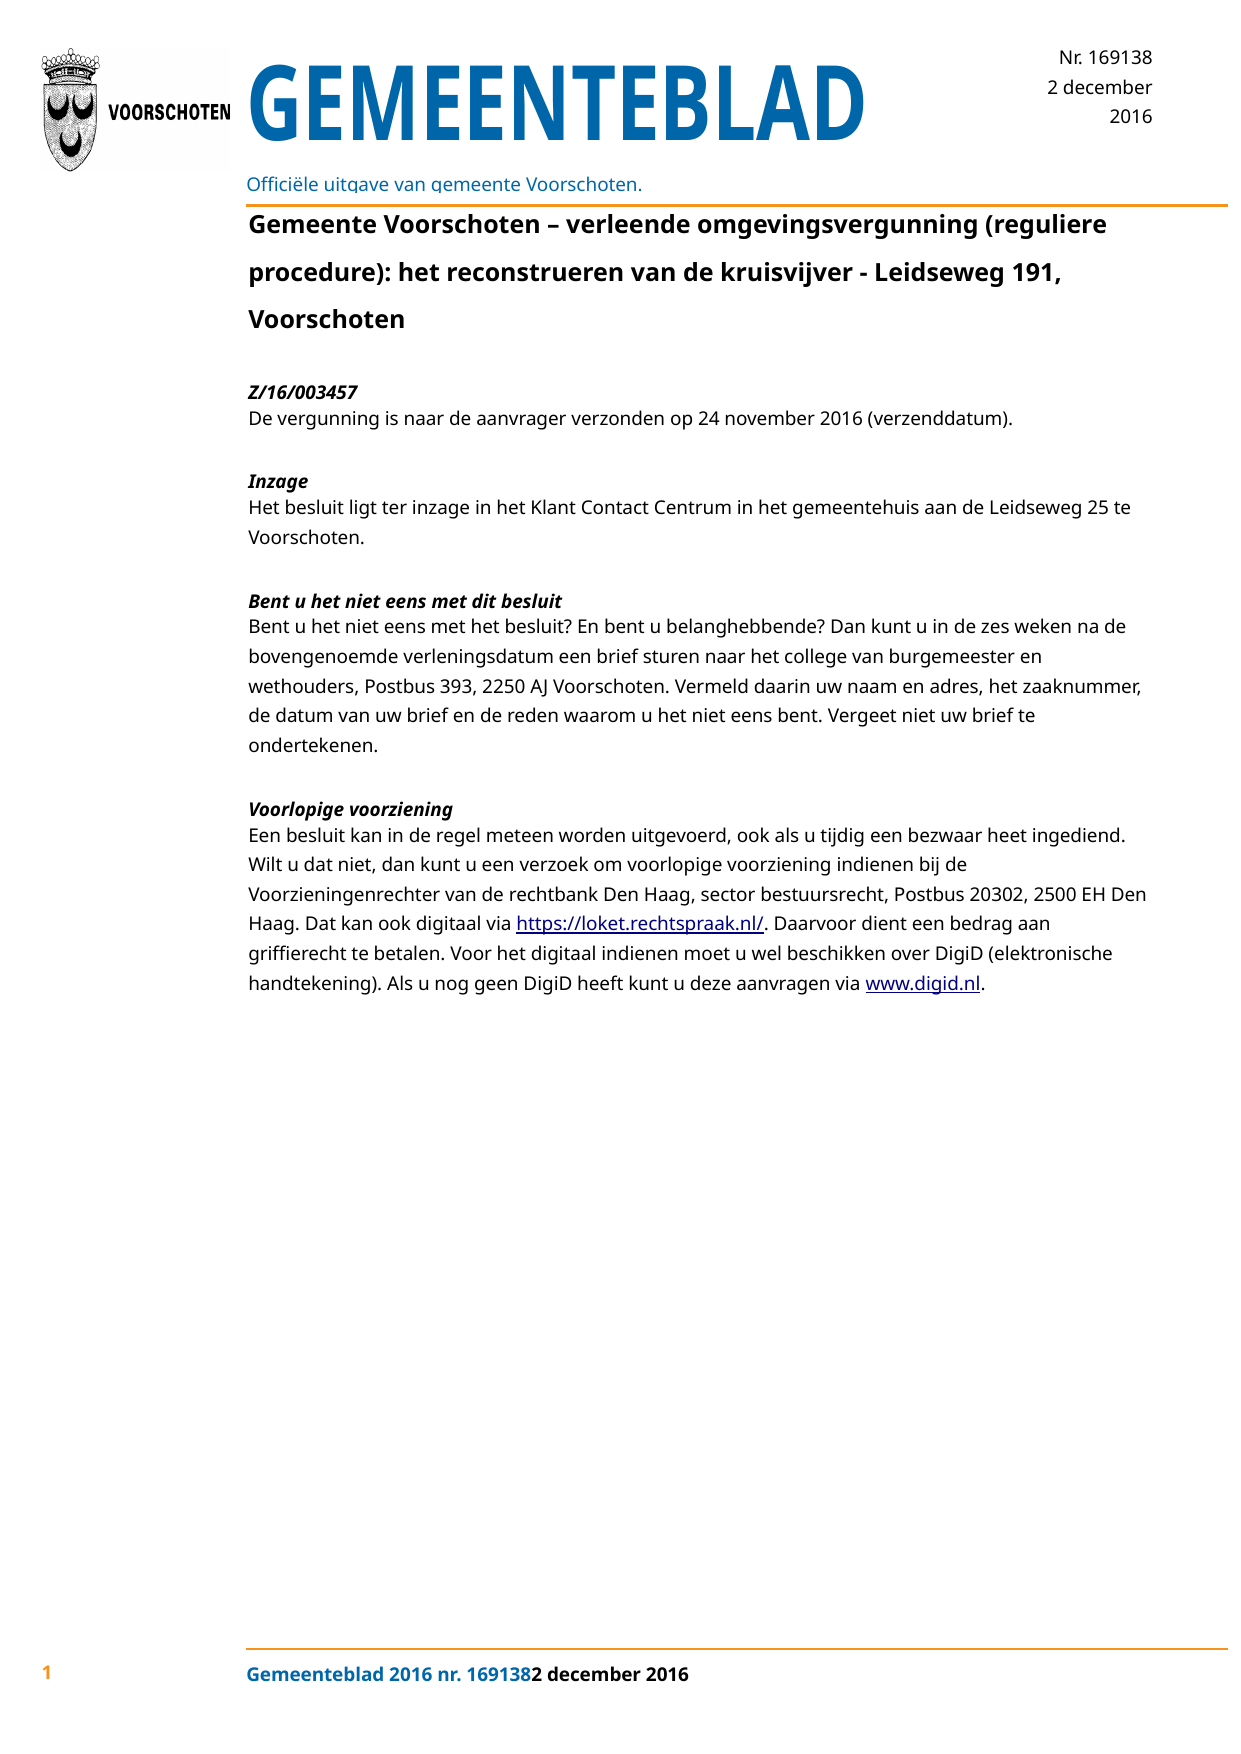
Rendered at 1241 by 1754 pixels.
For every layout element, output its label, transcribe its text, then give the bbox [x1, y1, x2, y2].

text Het besluit ligt ter inzage in het Klant Contact Centrum in het gemeentehuis aan de Leidseweg 25 te Voorschoten. [248, 494, 1152, 550]
text Bent u het niet eens met het besluit? En bent u belanghebbende? Dan kunt u in de zes weken na de bovengenoemde verleningsdatum een brief sturen naar het college van burgemeester en wethouders, Postbus 393, 2250 AJ Voorschoten. Vermeld daarin uw naam en adres, het zaaknummer, de datum van uw brief en de reden waarom u het niet eens bent. Vergeet niet uw brief te ondertekenen. [248, 614, 1152, 758]
text Bent u het niet eens met dit besluit [248, 588, 1152, 614]
picture [41, 47, 231, 172]
text Voorlopige voorziening [248, 796, 1152, 822]
text De vergunning is naar de aanvrager verzonden op 24 november 2016 (verzenddatum). [248, 405, 1152, 431]
text Z/16/003457 [248, 379, 1152, 405]
text Gemeente Voorschoten – verleende omgevingsvergunning (reguliere procedure): het reconstrueren van de kruisvijver - Leidseweg 191, Voorschoten [248, 207, 1152, 336]
text Een besluit kan in de regel meteen worden uitgevoerd, ook als u tijdig een bezwaar heet ingediend. Wilt u dat niet, dan kunt u een verzoek om voorlopige voorziening indienen bij de Voorzieningenrechter van de rechtbank Den Haag, sector bestuursrecht, Postbus 20302, 2500 EH Den Haag. Dat kan ook digitaal via https://loket.rechtspraak.nl/. Daarvoor dient een bedrag aan griffierecht te betalen. Voor het digitaal indienen moet u wel beschikken over DigiD (elektronische handtekening). Als u nog geen DigiD heeft kunt u deze aanvragen via www.digid.nl. [248, 822, 1152, 995]
text Inzage [248, 469, 1152, 494]
